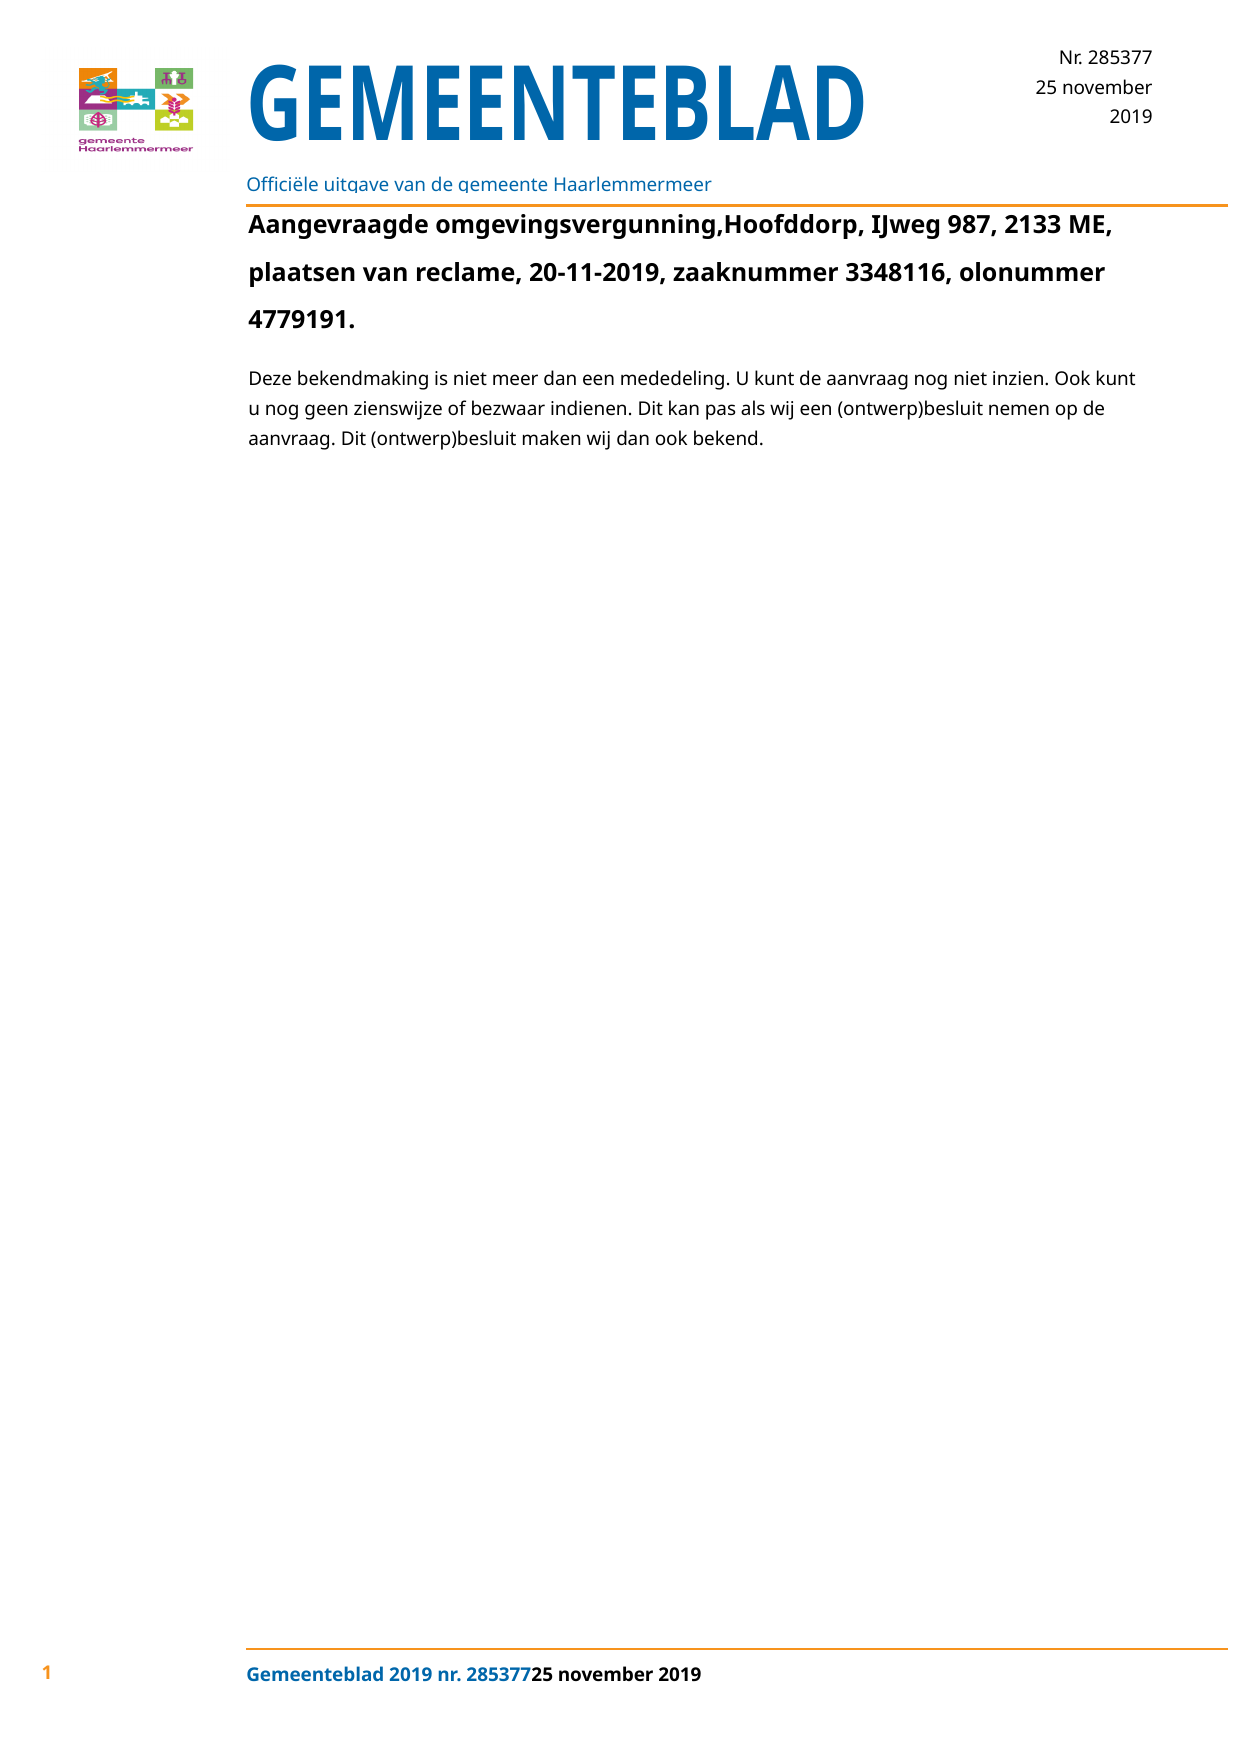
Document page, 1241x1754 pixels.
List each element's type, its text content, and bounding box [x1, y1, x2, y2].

text Aangevraagde omgevingsvergunning,Hoofddorp, IJweg 987, 2133 ME, plaatsen van reclame, 20-11-2019, zaaknummer 3348116, olonummer 4779191. [248, 207, 1152, 336]
text Deze bekendmaking is niet meer dan een mededeling. U kunt de aanvraag nog niet inzien. Ook kunt u nog geen zienswijze of bezwaar indienen. Dit kan pas als wij een (ontwerp)besluit nemen op de aanvraag. Dit (ontwerp)besluit maken wij dan ook bekend. [248, 366, 1152, 450]
picture [41, 47, 231, 172]
